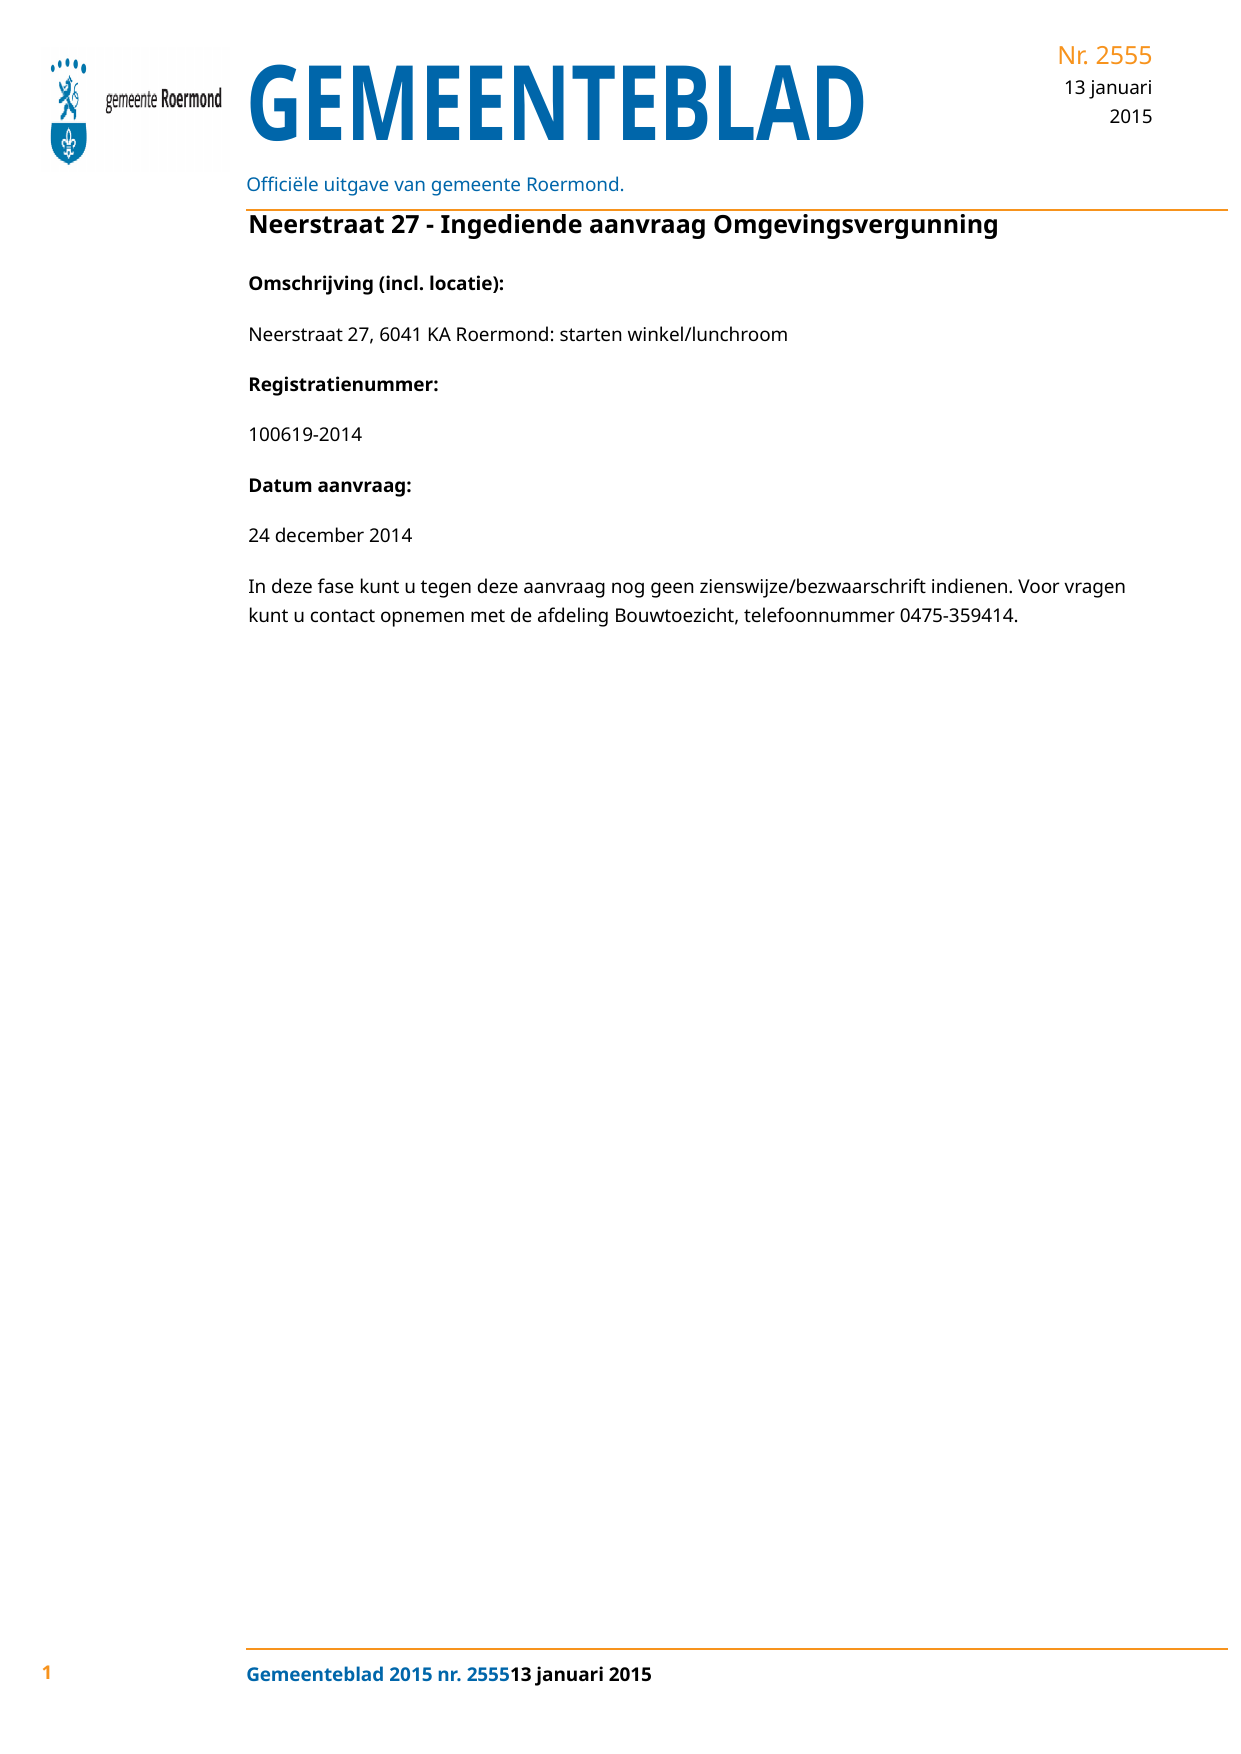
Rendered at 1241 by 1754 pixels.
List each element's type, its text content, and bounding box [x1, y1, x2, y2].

text Datum aanvraag: [248, 472, 1152, 498]
text Neerstraat 27 - Ingediende aanvraag Omgevingsvergunning [248, 211, 1152, 241]
text Neerstraat 27, 6041 KA Roermond: starten winkel/lunchroom [248, 321, 1152, 346]
text 100619-2014 [248, 422, 1152, 447]
text 24 december 2014 [248, 522, 1152, 548]
text Omschrijving (incl. locatie): [248, 270, 1152, 296]
picture [41, 47, 231, 172]
text Registratienummer: [248, 371, 1152, 397]
text In deze fase kunt u tegen deze aanvraag nog geen zienswijze/bezwaarschrift indienen. Voor vragen kunt u contact opnemen met de afdeling Bouwtoezicht, telefoonnummer 0475-359414. [248, 573, 1152, 628]
